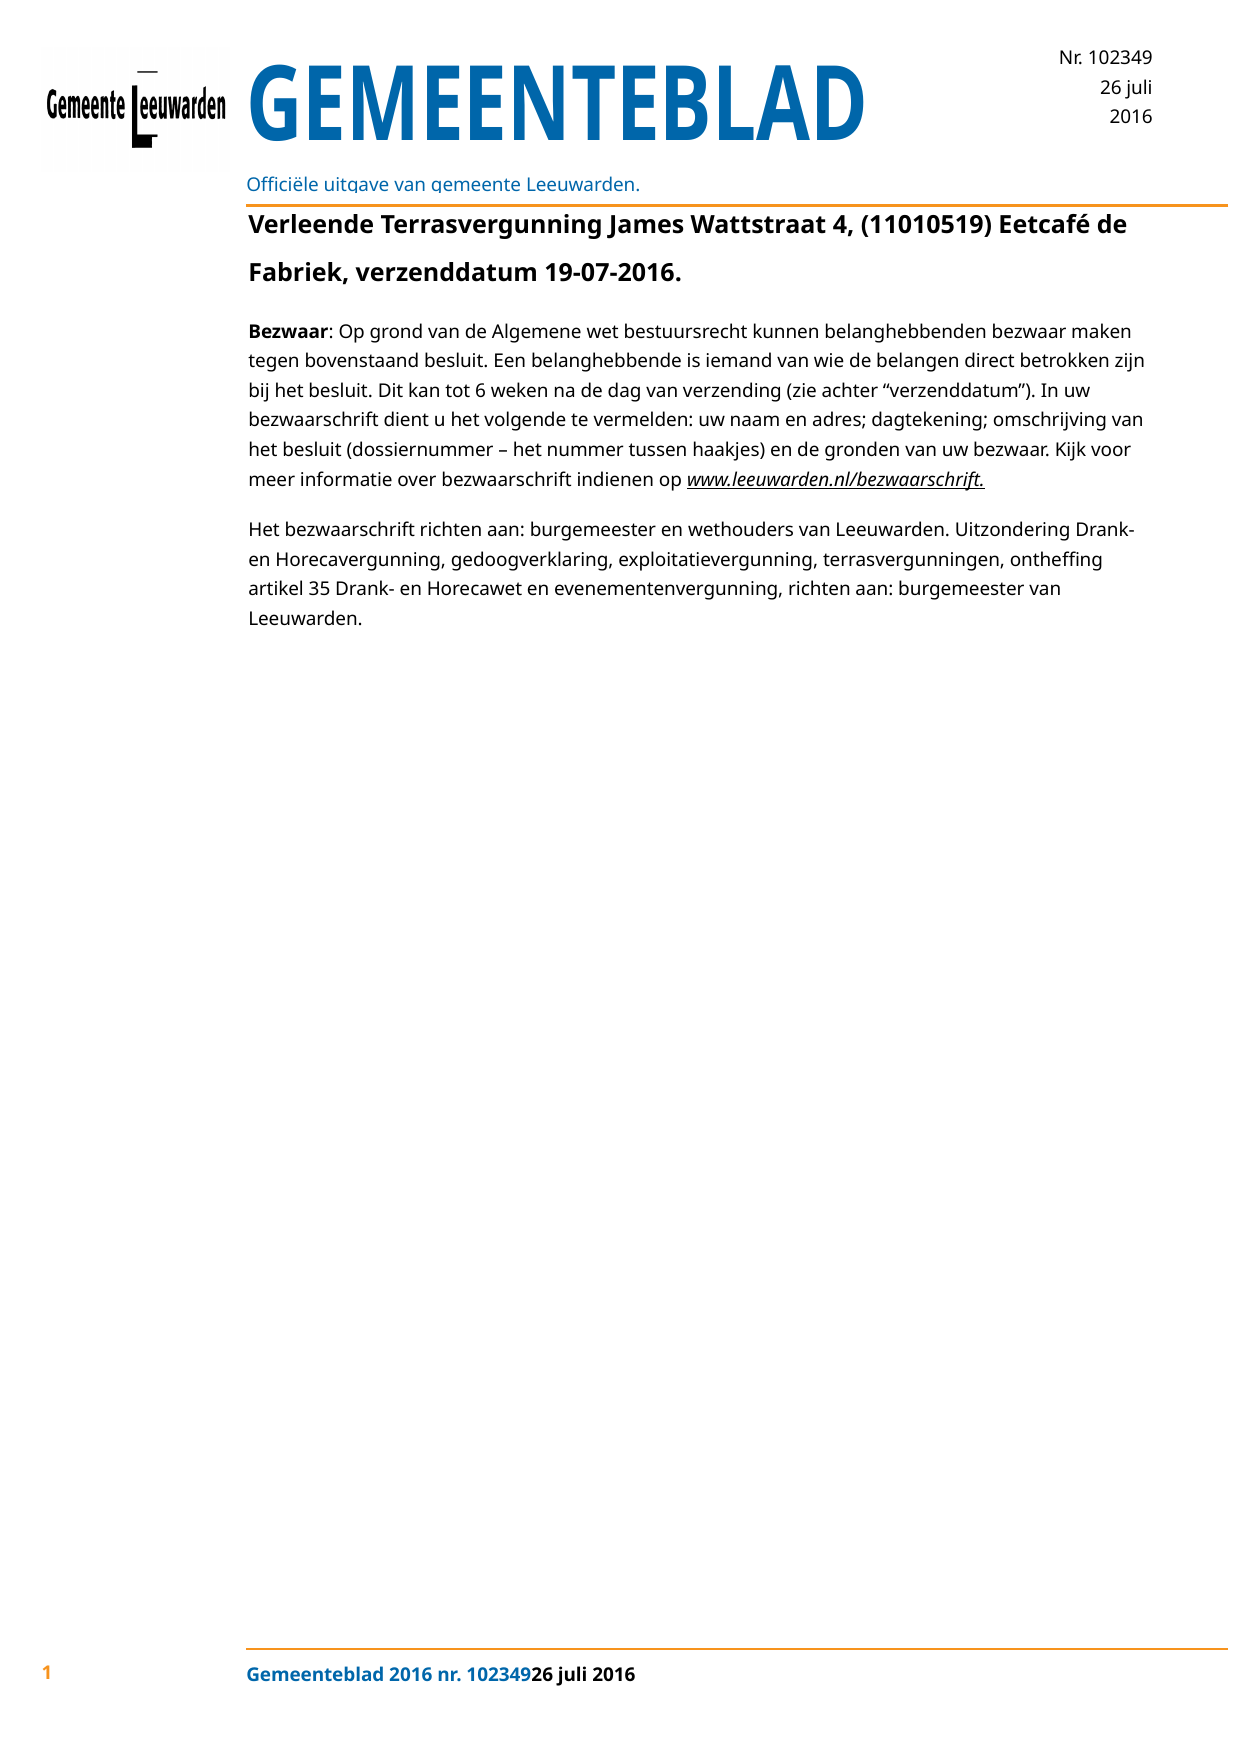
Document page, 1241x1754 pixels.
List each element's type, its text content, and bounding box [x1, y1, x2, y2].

text Verleende Terrasvergunning James Wattstraat 4, (11010519) Eetcafé de Fabriek, verzenddatum 19-07-2016. [248, 207, 1152, 288]
text Bezwaar: Op grond van de Algemene wet bestuursrecht kunnen belanghebbenden bezwaar maken tegen bovenstaand besluit. Een belanghebbende is iemand van wie de belangen direct betrokken zijn bij het besluit. Dit kan tot 6 weken na de dag van verzending (zie achter “verzenddatum”). In uw bezwaarschrift dient u het volgende te vermelden: uw naam en adres; dagtekening; omschrijving van het besluit (dossiernummer – het nummer tussen haakjes) en de gronden van uw bezwaar. Kijk voor meer informatie over bezwaarschrift indienen op www.leeuwarden.nl/bezwaarschrift. [248, 318, 1152, 492]
picture [41, 47, 231, 172]
text Het bezwaarschrift richten aan: burgemeester en wethouders van Leeuwarden. Uitzondering Drank- en Horecavergunning, gedoogverklaring, exploitatievergunning, terrasvergunningen, ontheffing artikel 35 Drank- en Horecawet en evenementenvergunning, richten aan: burgemeester van Leeuwarden. [248, 516, 1152, 631]
